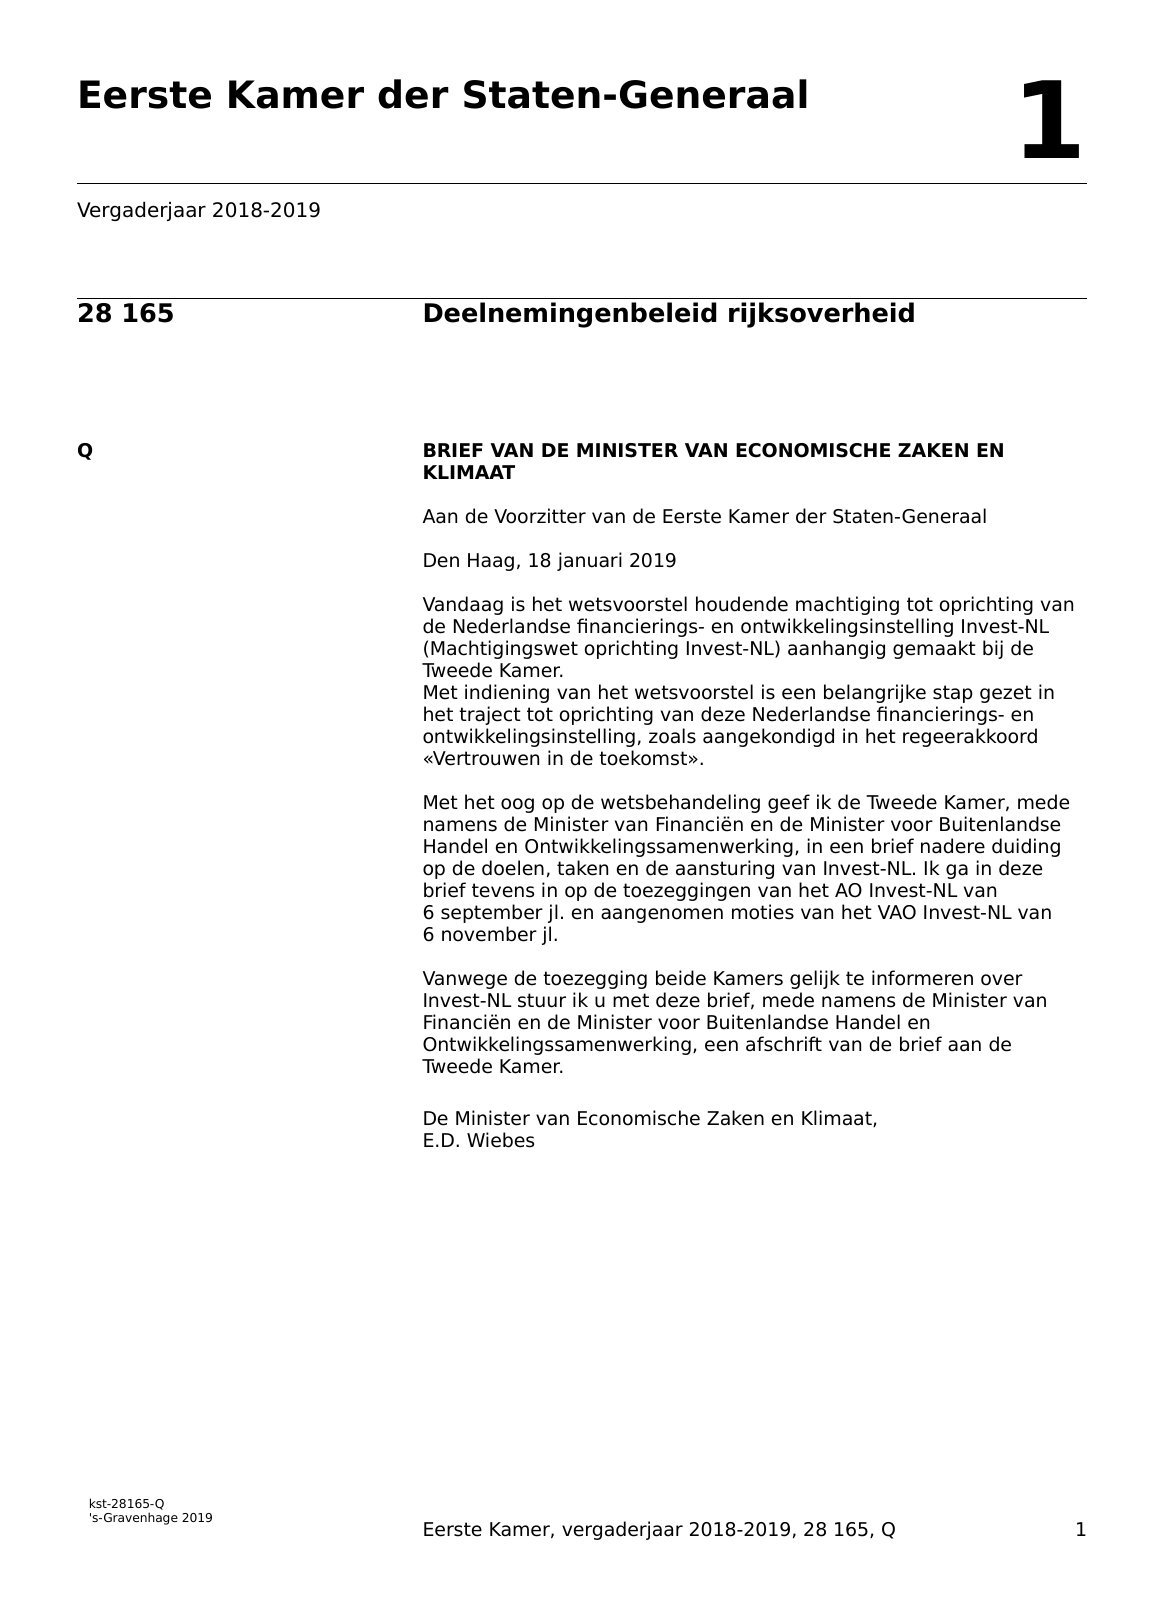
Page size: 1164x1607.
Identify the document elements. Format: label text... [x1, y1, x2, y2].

text Met indiening van het wetsvoorstel is een belangrijke stap gezet in het traject tot oprichting van deze Nederlandse financierings- en ontwikkelingsinstelling, zoals aangekondigd in het regeerakkoord «Vertrouwen in de toekomst». [422, 682, 1087, 770]
text Den Haag, 18 januari 2019 [422, 550, 1087, 572]
text Met het oog op de wetsbehandeling geef ik de Tweede Kamer, mede namens de Minister van Financiën en de Minister voor Buitenlandse Handel en Ontwikkelingssamenwerking, in een brief nadere duiding op de doelen, taken en de aansturing van Invest-NL. Ik ga in deze brief tevens in op de toezeggingen van het AO Invest-NL van 6 september jl. en aangenomen moties van het VAO Invest-NL van 6 november jl. [422, 792, 1087, 946]
text De Minister van Economische Zaken en Klimaat, E.D. Wiebes [422, 1108, 1087, 1152]
text kst-28165-Q [88, 1497, 323, 1511]
text Vanwege de toezegging beide Kamers gelijk te informeren over Invest-NL stuur ik u met deze brief, mede namens de Minister van Financiën en de Minister voor Buitenlandse Handel en Ontwikkelingssamenwerking, een afschrift van de brief aan de Tweede Kamer. [422, 968, 1087, 1078]
subtitle 28 165 Deelnemingenbeleid rijksoverheid [77, 299, 1087, 329]
subtitle Q BRIEF VAN DE MINISTER VAN ECONOMISCHE ZAKEN EN KLIMAAT [77, 440, 1087, 484]
table_header 1 [886, 59, 1087, 183]
text 's-Gravenhage 2019 [88, 1511, 323, 1525]
text Aan de Voorzitter van de Eerste Kamer der Staten-Generaal [422, 506, 1087, 528]
text Vandaag is het wetsvoorstel houdende machtiging tot oprichting van de Nederlandse financierings- en ontwikkelingsinstelling Invest-NL (Machtigingswet oprichting Invest-NL) aanhangig gemaakt bij de Tweede Kamer. [422, 594, 1087, 682]
table_header Eerste Kamer der Staten-Generaal [77, 59, 886, 183]
table_cell Vergaderjaar 2018-2019 [77, 184, 1087, 298]
